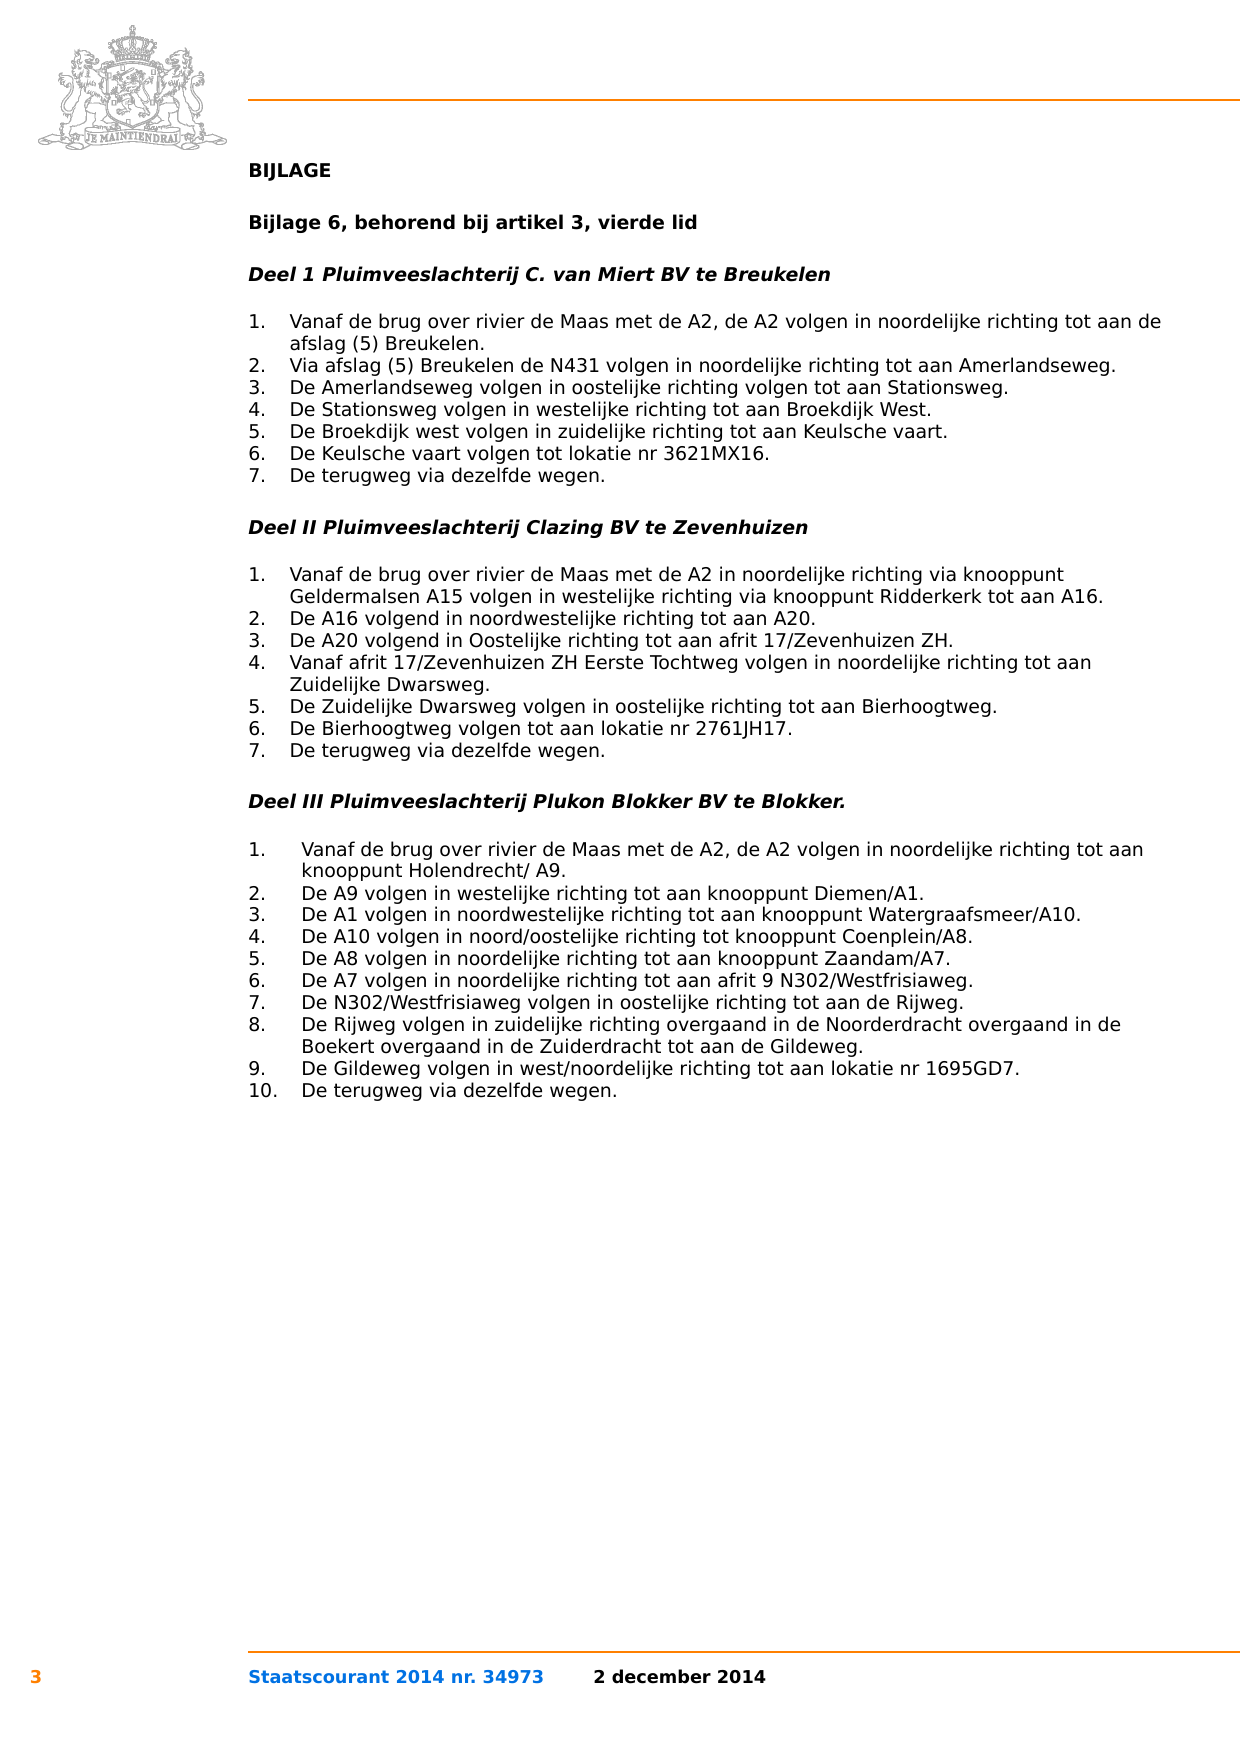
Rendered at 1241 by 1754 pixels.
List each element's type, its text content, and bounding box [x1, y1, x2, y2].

text 2. De A16 volgend in noordwestelijke richting tot aan A20. [248, 608, 1163, 629]
text 4. De Stationsweg volgen in westelijke richting tot aan Broekdijk West. [248, 399, 1163, 421]
text 2. Via afslag (5) Breukelen de N431 volgen in noordelijke richting tot aan Amerlandseweg. [248, 355, 1163, 377]
text 3. De Amerlandseweg volgen in oostelijke richting volgen tot aan Stationsweg. [248, 377, 1163, 399]
text 7. De terugweg via dezelfde wegen. [248, 465, 1163, 487]
text 7. De N302/Westfrisiaweg volgen in oostelijke richting tot aan de Rijweg. [248, 992, 1163, 1014]
subtitle Deel 1 Pluimveeslachterij C. van Miert BV te Breukelen [248, 264, 1163, 286]
text 1. Vanaf de brug over rivier de Maas met de A2, de A2 volgen in noordelijke richting tot aan de afslag (5) Breukelen. [248, 311, 1163, 355]
subtitle BIJLAGE [248, 160, 1163, 182]
text 4. De A10 volgen in noord/oostelijke richting tot knooppunt Coenplein/A8. [248, 926, 1163, 948]
subtitle Deel II Pluimveeslachterij Clazing BV te Zevenhuizen [248, 517, 1163, 539]
picture [38, 25, 227, 150]
subtitle Deel III Pluimveeslachterij Plukon Blokker BV te Blokker. [248, 791, 1163, 813]
text 5. De Broekdijk west volgen in zuidelijke richting tot aan Keulsche vaart. [248, 421, 1163, 443]
text 3. De A20 volgend in Oostelijke richting tot aan afrit 17/Zevenhuizen ZH. [248, 629, 1163, 652]
text 6. De Bierhoogtweg volgen tot aan lokatie nr 2761JH17. [248, 717, 1163, 739]
text 5. De Zuidelijke Dwarsweg volgen in oostelijke richting tot aan Bierhoogtweg. [248, 696, 1163, 717]
text 2. De A9 volgen in westelijke richting tot aan knooppunt Diemen/A1. [248, 882, 1163, 904]
text 9. De Gildeweg volgen in west/noordelijke richting tot aan lokatie nr 1695GD7. [248, 1058, 1163, 1080]
text 6. De A7 volgen in noordelijke richting tot aan afrit 9 N302/Westfrisiaweg. [248, 970, 1163, 992]
text 10. De terugweg via dezelfde wegen. [248, 1080, 1163, 1102]
text 6. De Keulsche vaart volgen tot lokatie nr 3621MX16. [248, 443, 1163, 465]
text 1. Vanaf de brug over rivier de Maas met de A2 in noordelijke richting via knooppunt Geldermalsen A15 volgen in westelijke richting via knooppunt Ridderkerk tot aan A16. [248, 564, 1163, 608]
text 5. De A8 volgen in noordelijke richting tot aan knooppunt Zaandam/A7. [248, 948, 1163, 970]
text 3. De A1 volgen in noordwestelijke richting tot aan knooppunt Watergraafsmeer/A10. [248, 904, 1163, 926]
text 8. De Rijweg volgen in zuidelijke richting overgaand in de Noorderdracht overgaand in de Boekert overgaand in de Zuiderdracht tot aan de Gildeweg. [248, 1014, 1163, 1058]
subtitle Bijlage 6, behorend bij artikel 3, vierde lid [248, 212, 1163, 234]
text 4. Vanaf afrit 17/Zevenhuizen ZH Eerste Tochtweg volgen in noordelijke richting tot aan Zuidelijke Dwarsweg. [248, 652, 1163, 696]
text 7. De terugweg via dezelfde wegen. [248, 739, 1163, 761]
text 1. Vanaf de brug over rivier de Maas met de A2, de A2 volgen in noordelijke richting tot aan knooppunt Holendrecht/ A9. [248, 838, 1163, 882]
